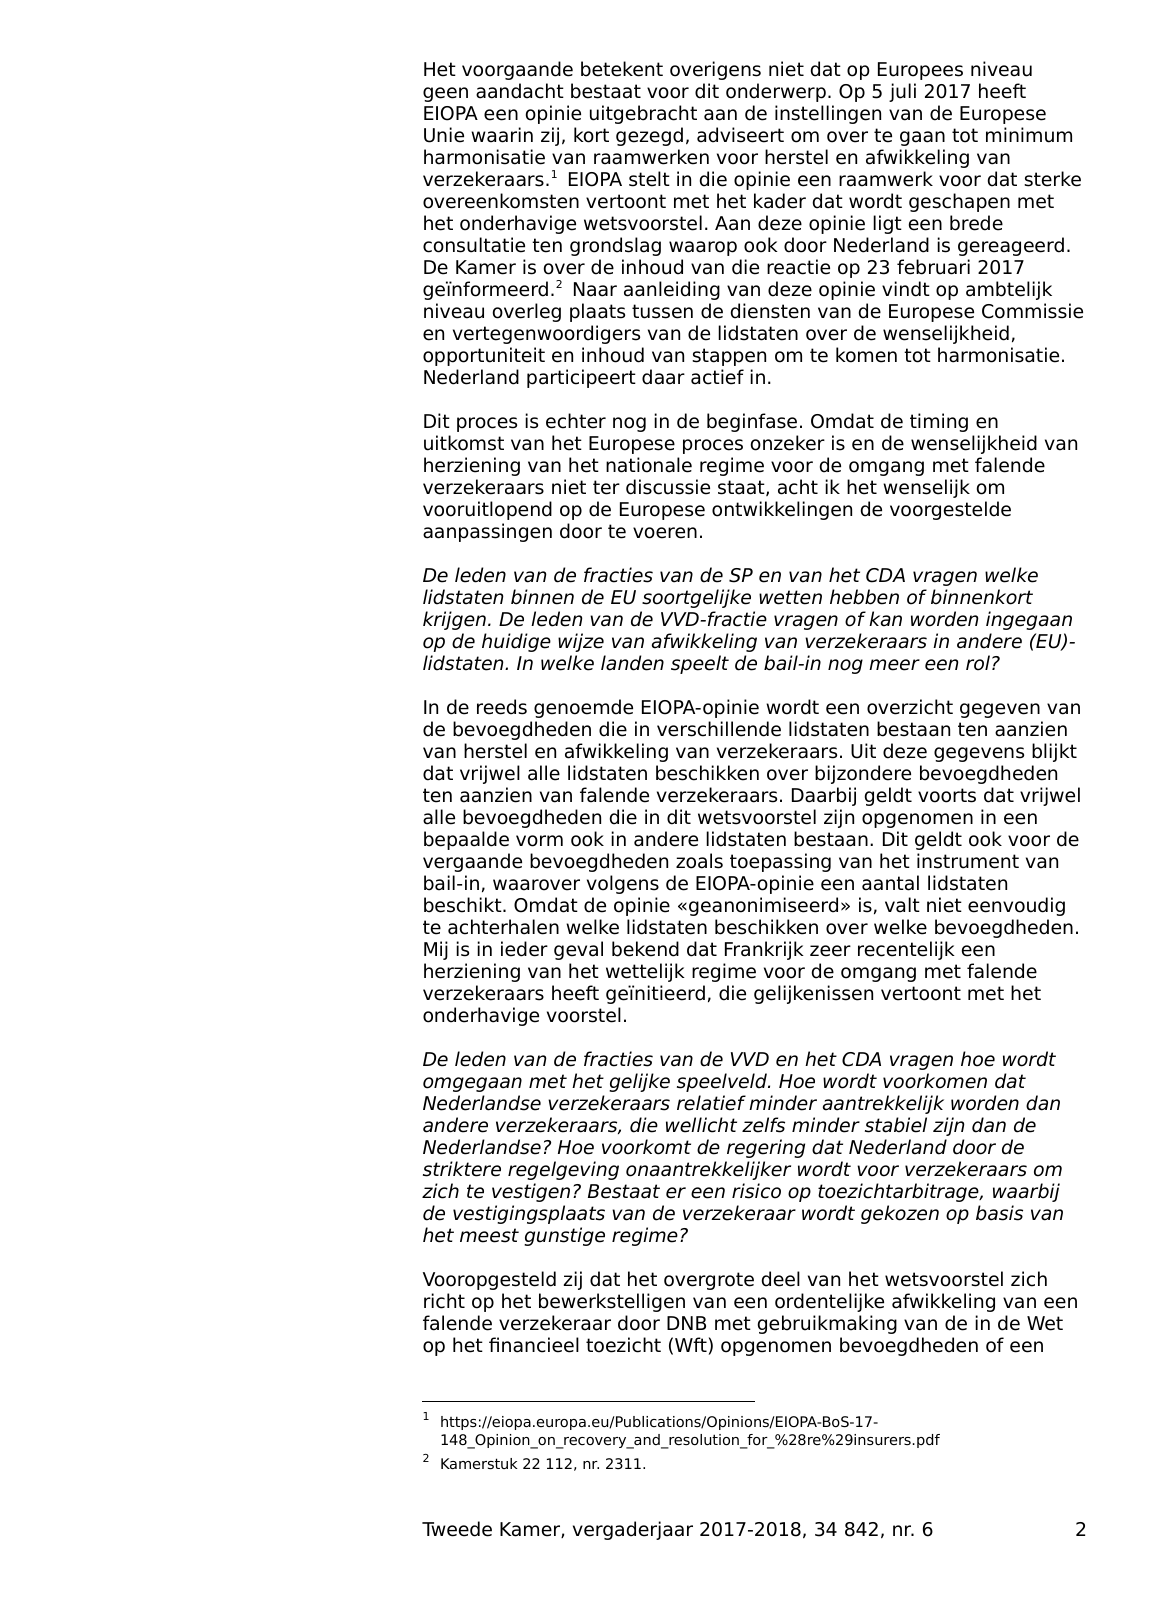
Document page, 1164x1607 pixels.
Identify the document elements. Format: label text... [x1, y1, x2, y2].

text In de reeds genoemde EIOPA-opinie wordt een overzicht gegeven van de bevoegdheden die in verschillende lidstaten bestaan ten aanzien van herstel en afwikkeling van verzekeraars. Uit deze gegevens blijkt dat vrijwel alle lidstaten beschikken over bijzondere bevoegdheden ten aanzien van falende verzekeraars. Daarbij geldt voorts dat vrijwel alle bevoegdheden die in dit wetsvoorstel zijn opgenomen in een bepaalde vorm ook in andere lidstaten bestaan. Dit geldt ook voor de vergaande bevoegdheden zoals toepassing van het instrument van bail-in, waarover volgens de EIOPA-opinie een aantal lidstaten beschikt. Omdat de opinie «geanonimiseerd» is, valt niet eenvoudig te achterhalen welke lidstaten beschikken over welke bevoegdheden. Mij is in ieder geval bekend dat Frankrijk zeer recentelijk een herziening van het wettelijk regime voor de omgang met falende verzekeraars heeft geïnitieerd, die gelijkenissen vertoont met het onderhavige voorstel. [422, 697, 1087, 1027]
text Vooropgesteld zij dat het overgrote deel van het wetsvoorstel zich richt op het bewerkstelligen van een ordentelijke afwikkeling van een falende verzekeraar door DNB met gebruikmaking van de in de Wet op het financieel toezicht (Wft) opgenomen bevoegdheden of een [422, 1269, 1087, 1357]
text De leden van de fracties van de VVD en het CDA vragen hoe wordt omgegaan met het gelijke speelveld. Hoe wordt voorkomen dat Nederlandse verzekeraars relatief minder aantrekkelijk worden dan andere verzekeraars, die wellicht zelfs minder stabiel zijn dan de Nederlandse? Hoe voorkomt de regering dat Nederland door de striktere regelgeving onaantrekkelijker wordt voor verzekeraars om zich te vestigen? Bestaat er een risico op toezichtarbitrage, waarbij de vestigingsplaats van de verzekeraar wordt gekozen op basis van het meest gunstige regime? [422, 1049, 1087, 1247]
text Dit proces is echter nog in de beginfase. Omdat de timing en uitkomst van het Europese proces onzeker is en de wenselijkheid van herziening van het nationale regime voor de omgang met falende verzekeraars niet ter discussie staat, acht ik het wenselijk om vooruitlopend op de Europese ontwikkelingen de voorgestelde aanpassingen door te voeren. [422, 411, 1087, 543]
text https://eiopa.europa.eu/Publications/Opinions/EIOPA-BoS-17-148_Opinion_on_recovery_and_resolution_for_%28re%29insurers.pdf [422, 1410, 1087, 1449]
text De leden van de fracties van de SP en van het CDA vragen welke lidstaten binnen de EU soortgelijke wetten hebben of binnenkort krijgen. De leden van de VVD-fractie vragen of kan worden ingegaan op de huidige wijze van afwikkeling van verzekeraars in andere (EU)-lidstaten. In welke landen speelt de bail-in nog meer een rol? [422, 565, 1087, 675]
text Het voorgaande betekent overigens niet dat op Europees niveau geen aandacht bestaat voor dit onderwerp. Op 5 juli 2017 heeft EIOPA een opinie uitgebracht aan de instellingen van de Europese Unie waarin zij, kort gezegd, adviseert om over te gaan tot minimum harmonisatie van raamwerken voor herstel en afwikkeling van verzekeraars. EIOPA stelt in die opinie een raamwerk voor dat sterke overeenkomsten vertoont met het kader dat wordt geschapen met het onderhavige wetsvoorstel. Aan deze opinie ligt een brede consultatie ten grondslag waarop ook door Nederland is gereageerd. De Kamer is over de inhoud van die reactie op 23 februari 2017 geïnformeerd. Naar aanleiding van deze opinie vindt op ambtelijk niveau overleg plaats tussen de diensten van de Europese Commissie en vertegenwoordigers van de lidstaten over de wenselijkheid, opportuniteit en inhoud van stappen om te komen tot harmonisatie. Nederland participeert daar actief in. [422, 59, 1087, 389]
text Kamerstuk 22 112, nr. 2311. [422, 1452, 1087, 1474]
